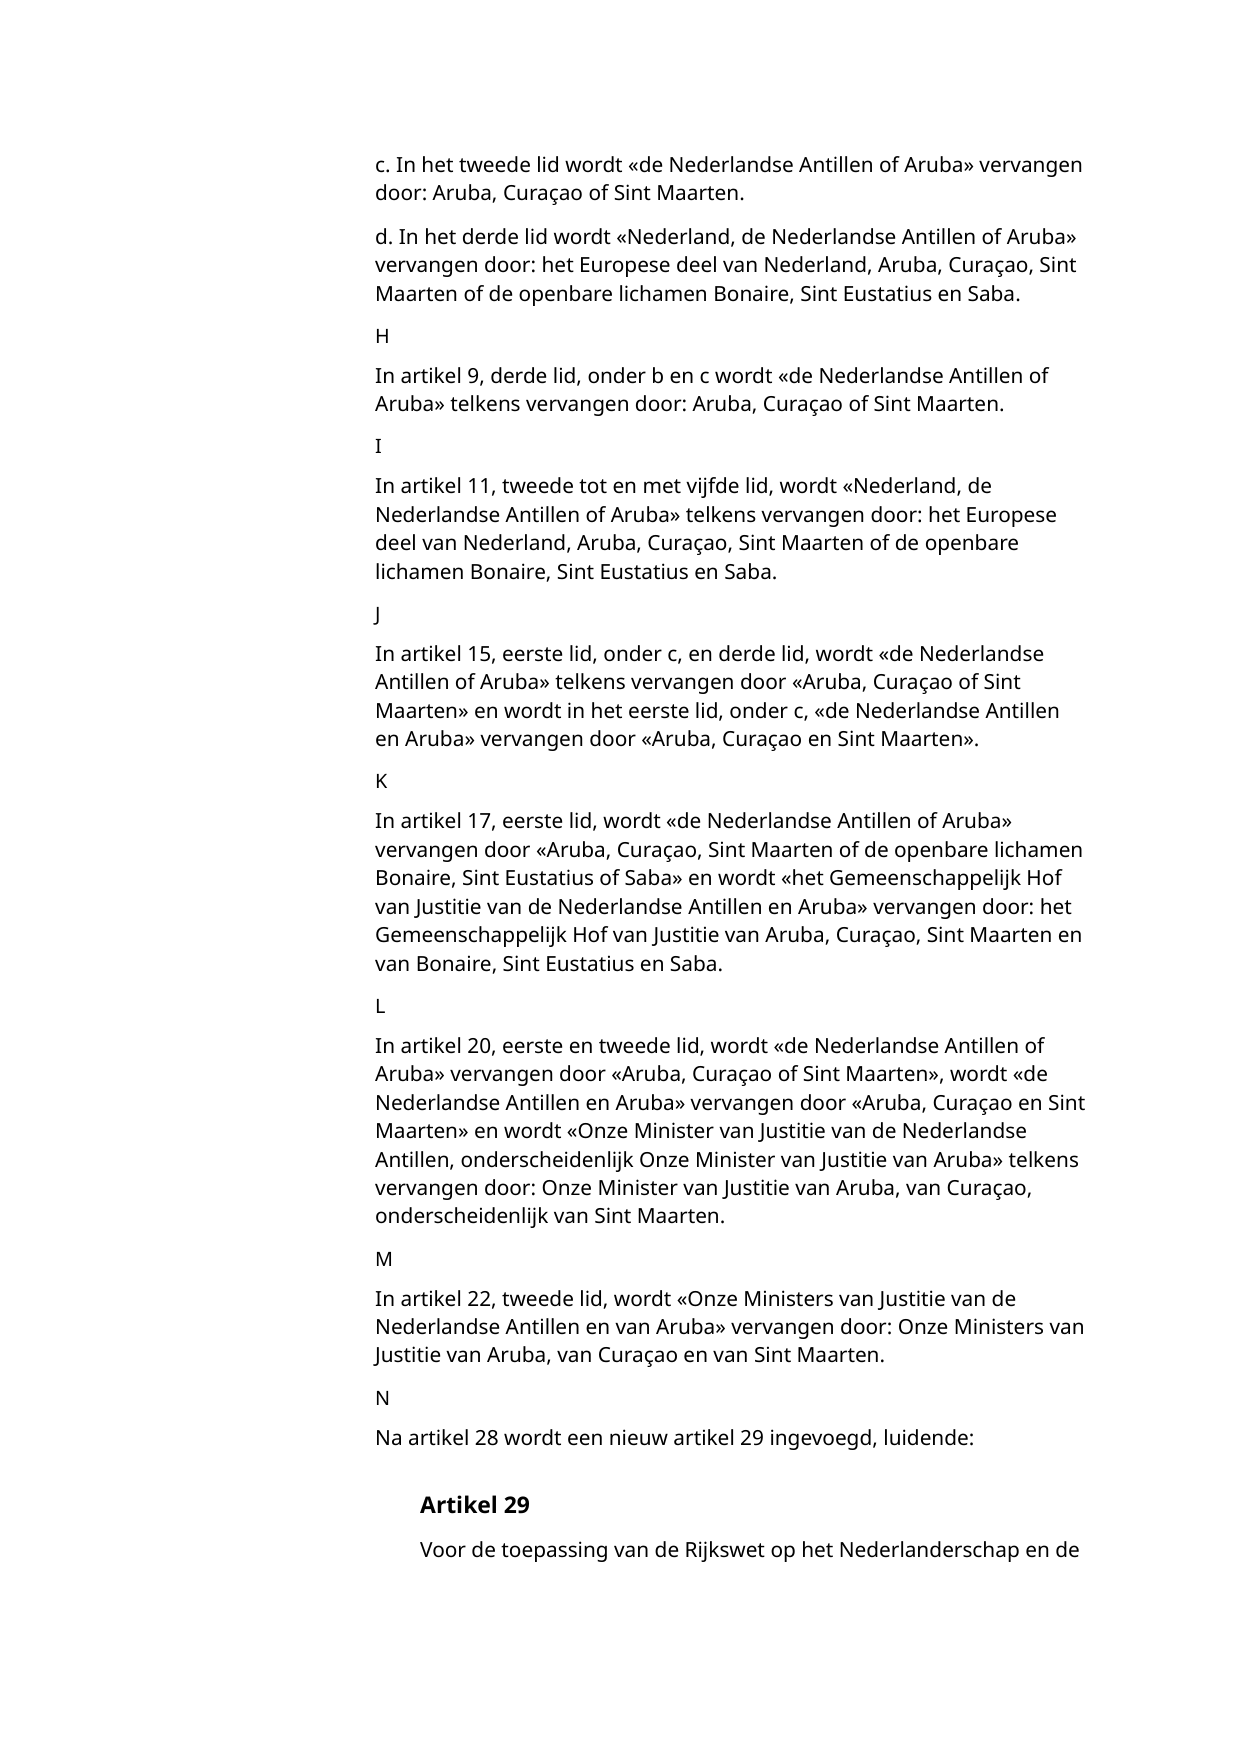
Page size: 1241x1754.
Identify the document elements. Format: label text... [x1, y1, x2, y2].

text L [375, 992, 1090, 1019]
text c. In het tweede lid wordt «de Nederlandse Antillen of Aruba» vervangen door: Aruba, Curaçao of Sint Maarten. [375, 150, 1090, 207]
text d. In het derde lid wordt «Nederland, de Nederlandse Antillen of Aruba» vervangen door: het Europese deel van Nederland, Aruba, Curaçao, Sint Maarten of de openbare lichamen Bonaire, Sint Eustatius en Saba. [375, 222, 1090, 307]
text Na artikel 28 wordt een nieuw artikel 29 ingevoegd, luidende: [375, 1423, 1090, 1451]
text N [375, 1384, 1090, 1411]
text Voor de toepassing van de Rijkswet op het Nederlanderschap en de [420, 1535, 1090, 1563]
text H [375, 322, 1090, 349]
text In artikel 20, eerste en tweede lid, wordt «de Nederlandse Antillen of Aruba» vervangen door «Aruba, Curaçao of Sint Maarten», wordt «de Nederlandse Antillen en Aruba» vervangen door «Aruba, Curaçao en Sint Maarten» en wordt «Onze Minister van Justitie van de Nederlandse Antillen, onderscheidenlijk Onze Minister van Justitie van Aruba» telkens vervangen door: Onze Minister van Justitie van Aruba, van Curaçao, onderscheidenlijk van Sint Maarten. [375, 1031, 1090, 1230]
text In artikel 15, eerste lid, onder c, en derde lid, wordt «de Nederlandse Antillen of Aruba» telkens vervangen door «Aruba, Curaçao of Sint Maarten» en wordt in het eerste lid, onder c, «de Nederlandse Antillen en Aruba» vervangen door «Aruba, Curaçao en Sint Maarten». [375, 639, 1090, 753]
text I [375, 433, 1090, 460]
text In artikel 11, tweede tot en met vijfde lid, wordt «Nederland, de Nederlandse Antillen of Aruba» telkens vervangen door: het Europese deel van Nederland, Aruba, Curaçao, Sint Maarten of de openbare lichamen Bonaire, Sint Eustatius en Saba. [375, 472, 1090, 585]
text K [375, 768, 1090, 795]
text In artikel 9, derde lid, onder b en c wordt «de Nederlandse Antillen of Aruba» telkens vervangen door: Aruba, Curaçao of Sint Maarten. [375, 361, 1090, 418]
text In artikel 17, eerste lid, wordt «de Nederlandse Antillen of Aruba» vervangen door «Aruba, Curaçao, Sint Maarten of de openbare lichamen Bonaire, Sint Eustatius of Saba» en wordt «het Gemeenschappelijk Hof van Justitie van de Nederlandse Antillen en Aruba» vervangen door: het Gemeenschappelijk Hof van Justitie van Aruba, Curaçao, Sint Maarten en van Bonaire, Sint Eustatius en Saba. [375, 807, 1090, 977]
subtitle Artikel 29 [420, 1489, 1090, 1520]
text M [375, 1245, 1090, 1272]
text J [375, 600, 1090, 627]
text In artikel 22, tweede lid, wordt «Onze Ministers van Justitie van de Nederlandse Antillen en van Aruba» vervangen door: Onze Ministers van Justitie van Aruba, van Curaçao en van Sint Maarten. [375, 1284, 1090, 1369]
